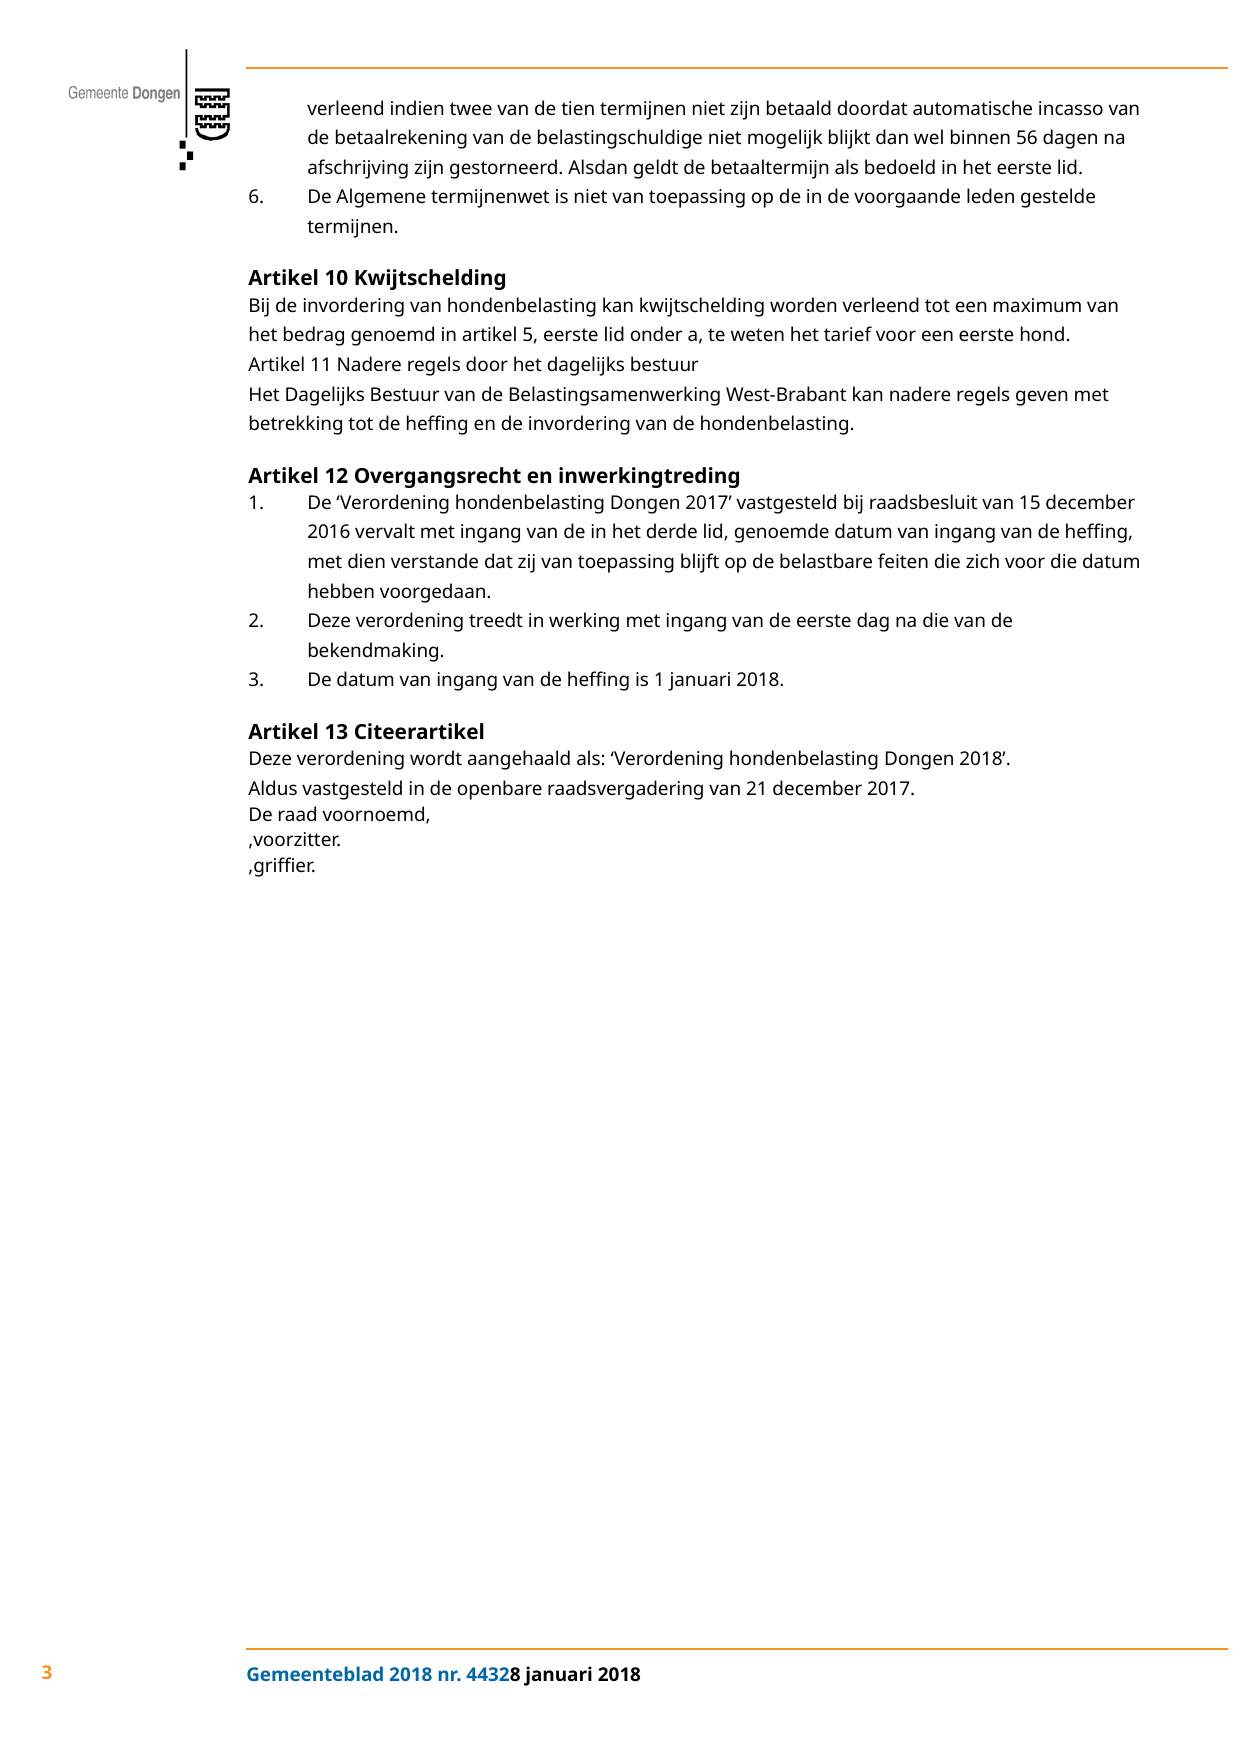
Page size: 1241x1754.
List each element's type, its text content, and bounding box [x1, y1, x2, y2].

text Artikel 12 Overgangsrecht en inwerkingtreding [248, 461, 1152, 489]
text Deze verordening wordt aangehaald als: ‘Verordening hondenbelasting Dongen 2018’. [248, 746, 1152, 771]
list De Algemene termijnenwet is niet van toepassing op de in de voorgaande leden gestelde termijnen. [248, 183, 1152, 239]
picture [41, 47, 231, 172]
text Artikel 10 Kwijtschelding [248, 263, 1152, 292]
text ,voorzitter. [248, 827, 1152, 852]
text Bij de invordering van hondenbelasting kan kwijtschelding worden verleend tot een maximum van het bedrag genoemd in artikel 5, eerste lid onder a, te weten het tarief voor een eerste hond. [248, 292, 1152, 347]
text De raad voornoemd, [248, 801, 1152, 827]
text Artikel 13 Citeerartikel [248, 717, 1152, 746]
text Artikel 11 Nadere regels door het dagelijks bestuur [248, 351, 1152, 377]
list Deze verordening treedt in werking met ingang van de eerste dag na die van de bekendmaking. [248, 607, 1152, 663]
list De ‘Verordening hondenbelasting Dongen 2017’ vastgesteld bij raadsbesluit van 15 december 2016 vervalt met ingang van de in het derde lid, genoemde datum van ingang van de heffing, met dien verstande dat zij van toepassing blijft op de belastbare feiten die zich voor die datum hebben voorgedaan. [248, 489, 1152, 604]
text ,griffier. [248, 852, 1152, 878]
text Aldus vastgesteld in de openbare raadsvergadering van 21 december 2017. [248, 775, 1152, 801]
list verleend indien twee van de tien termijnen niet zijn betaald doordat automatische incasso van de betaalrekening van de belastingschuldige niet mogelijk blijkt dan wel binnen 56 dagen na afschrijving zijn gestorneerd. Alsdan geldt de betaaltermijn als bedoeld in het eerste lid. [248, 95, 1152, 180]
list De datum van ingang van de heffing is 1 januari 2018. [248, 667, 1152, 692]
text Het Dagelijks Bestuur van de Belastingsamenwerking West-Brabant kan nadere regels geven met betrekking tot de heffing en de invordering van de hondenbelasting. [248, 381, 1152, 436]
